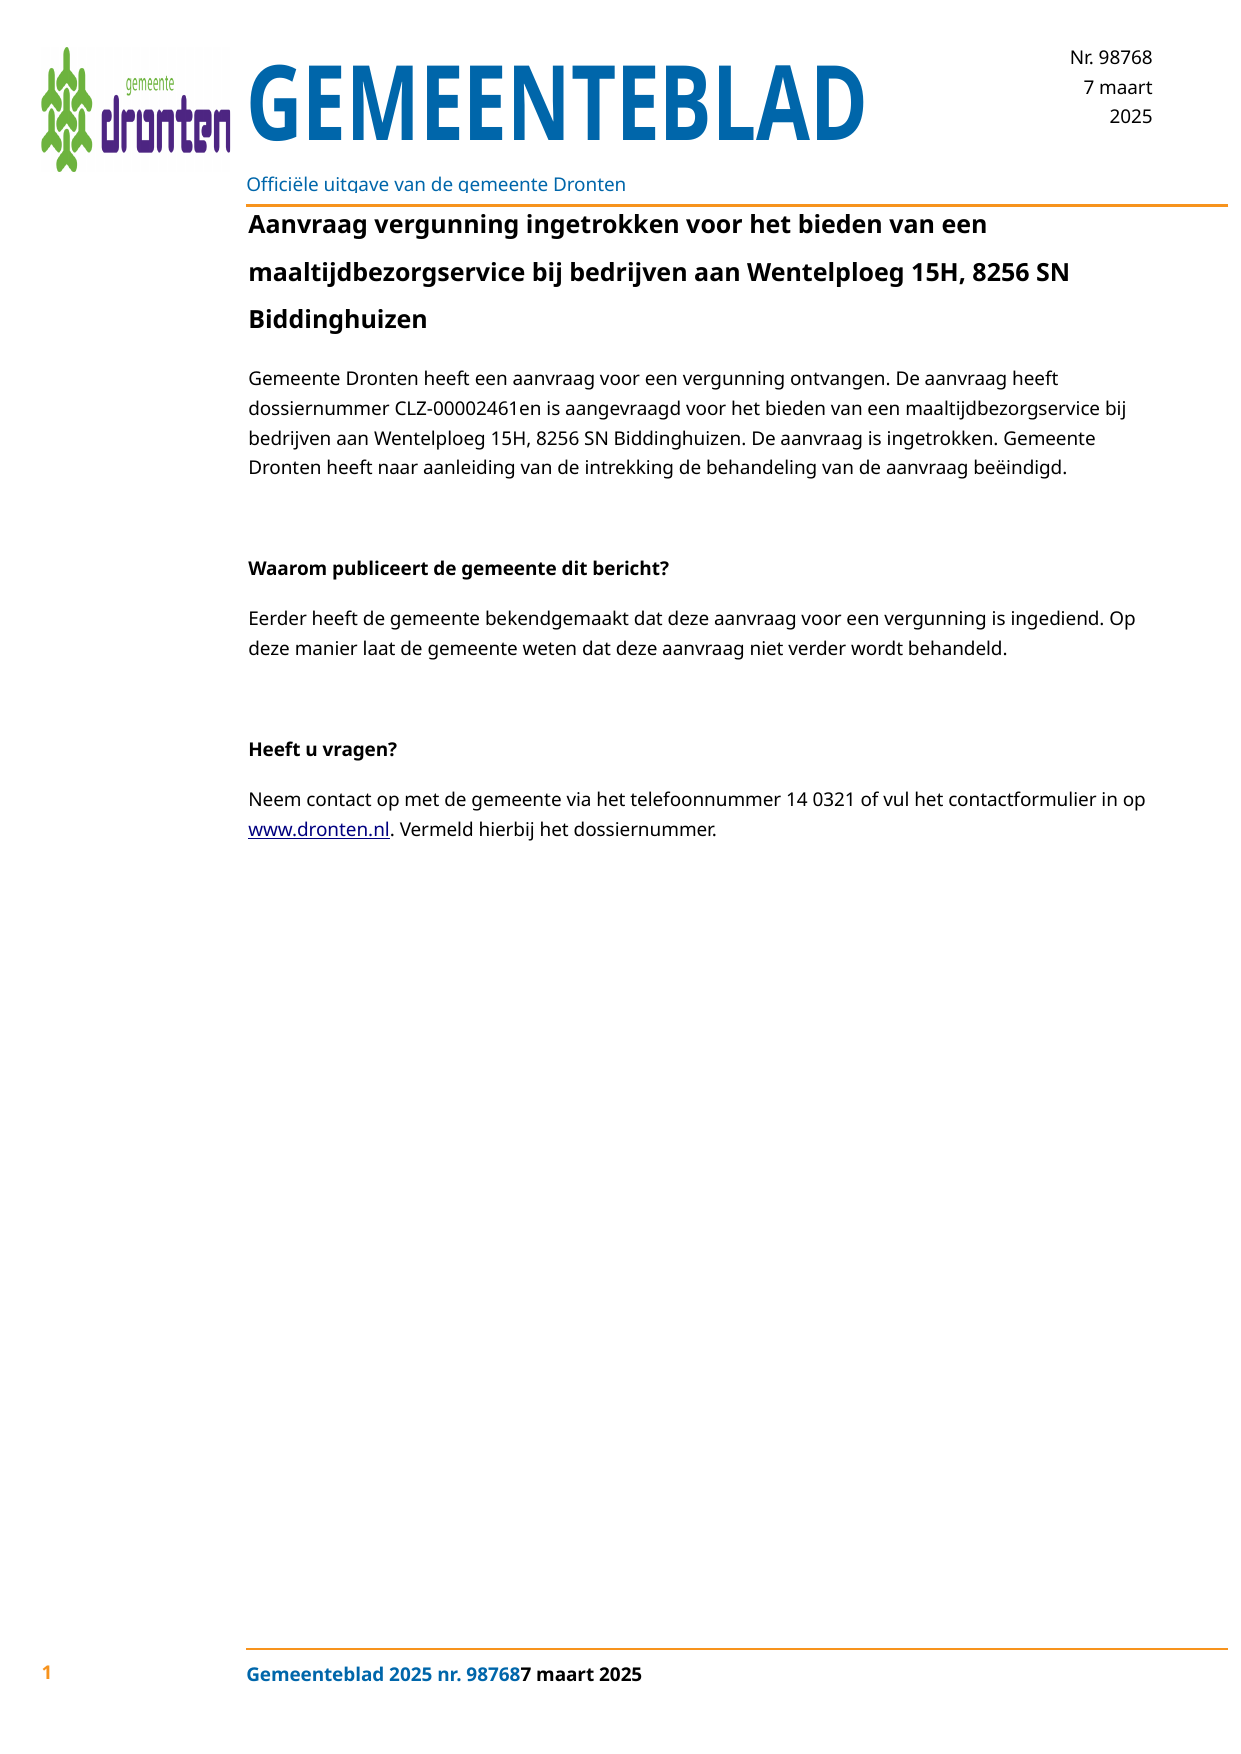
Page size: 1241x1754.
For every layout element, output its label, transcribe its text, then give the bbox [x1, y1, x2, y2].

text Eerder heeft de gemeente bekendgemaakt dat deze aanvraag voor een vergunning is ingediend. Op deze manier laat de gemeente weten dat deze aanvraag niet verder wordt behandeld. [248, 606, 1152, 661]
text Waarom publiceert de gemeente dit bericht? [248, 555, 1152, 581]
picture [41, 47, 231, 172]
text Aanvraag vergunning ingetrokken voor het bieden van een maaltijdbezorgservice bij bedrijven aan Wentelploeg 15H, 8256 SN Biddinghuizen [248, 207, 1152, 336]
text Gemeente Dronten heeft een aanvraag voor een vergunning ontvangen. De aanvraag heeft dossiernummer CLZ-00002461en is aangevraagd voor het bieden van een maaltijdbezorgservice bij bedrijven aan Wentelploeg 15H, 8256 SN Biddinghuizen. De aanvraag is ingetrokken. Gemeente Dronten heeft naar aanleiding van de intrekking de behandeling van de aanvraag beëindigd. [248, 366, 1152, 480]
text Heeft u vragen? [248, 736, 1152, 762]
text Neem contact op met de gemeente via het telefoonnummer 14 0321 of vul het contactformulier in op www.dronten.nl. Vermeld hierbij het dossiernummer. [248, 786, 1152, 842]
